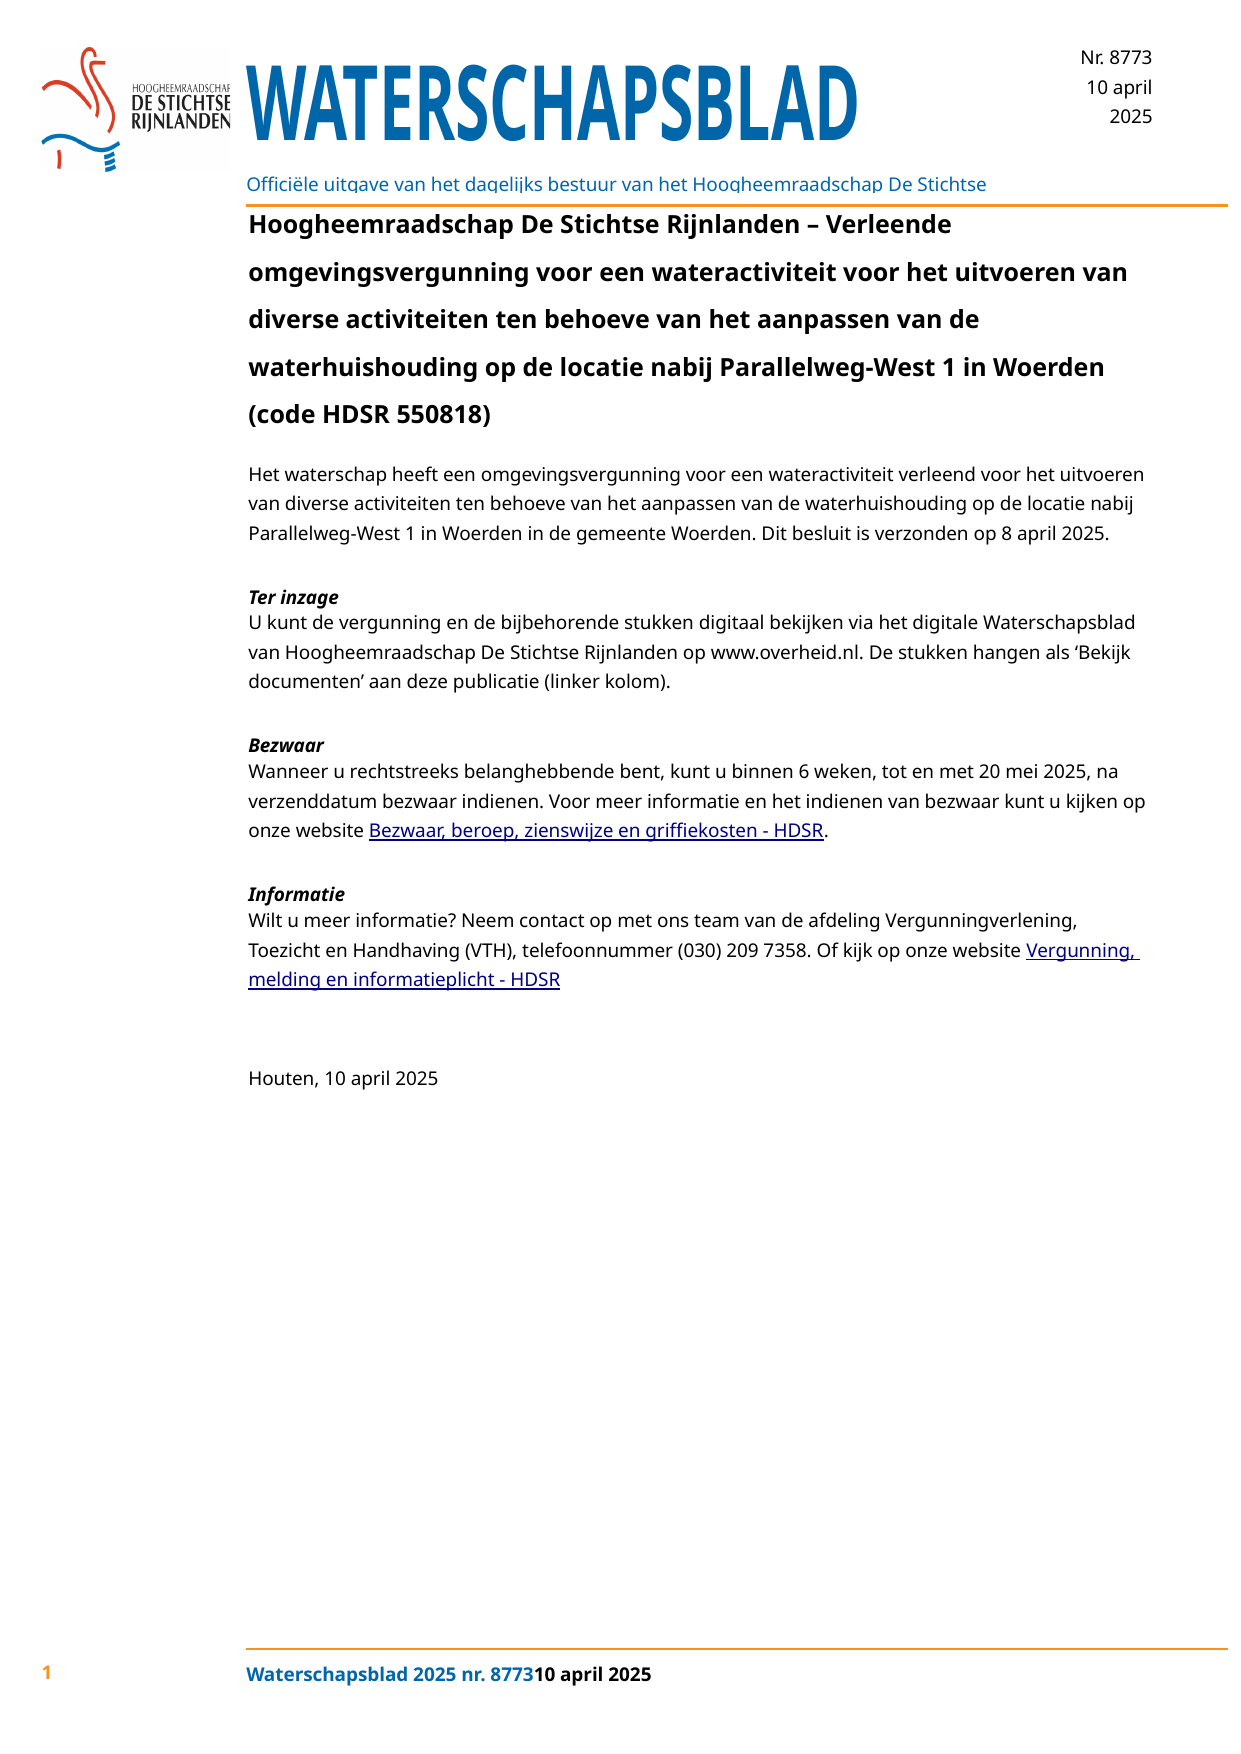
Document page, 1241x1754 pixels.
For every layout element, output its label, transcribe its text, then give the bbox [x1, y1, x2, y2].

text Het waterschap heeft een omgevingsvergunning voor een wateractiviteit verleend voor het uitvoeren van diverse activiteiten ten behoeve van het aanpassen van de waterhuishouding op de locatie nabij Parallelweg-West 1 in Woerden in de gemeente Woerden. Dit besluit is verzonden op 8 april 2025. [248, 461, 1152, 546]
picture [41, 47, 231, 172]
text Houten, 10 april 2025 [248, 1065, 1152, 1090]
text Bezwaar [248, 733, 1152, 758]
text U kunt de vergunning en de bijbehorende stukken digitaal bekijken via het digitale Waterschapsblad van Hoogheemraadschap De Stichtse Rijnlanden op www.overheid.nl. De stukken hangen als ‘Bekijk documenten’ aan deze publicatie (linker kolom). [248, 609, 1152, 694]
text Wilt u meer informatie? Neem contact op met ons team van de afdeling Vergunningverlening, Toezicht en Handhaving (VTH), telefoonnummer (030) 209 7358. Of kijk op onze website Vergunning, melding en informatieplicht - HDSR [248, 907, 1152, 992]
text Informatie [248, 882, 1152, 907]
text Hoogheemraadschap De Stichtse Rijnlanden – Verleende omgevingsvergunning voor een wateractiviteit voor het uitvoeren van diverse activiteiten ten behoeve van het aanpassen van de waterhuishouding op de locatie nabij Parallelweg-West 1 in Woerden (code HDSR 550818) [248, 207, 1152, 431]
text Wanneer u rechtstreeks belanghebbende bent, kunt u binnen 6 weken, tot en met 20 mei 2025, na verzenddatum bezwaar indienen. Voor meer informatie en het indienen van bezwaar kunt u kijken op onze website Bezwaar, beroep, zienswijze en griffiekosten - HDSR. [248, 758, 1152, 843]
text Ter inzage [248, 584, 1152, 609]
